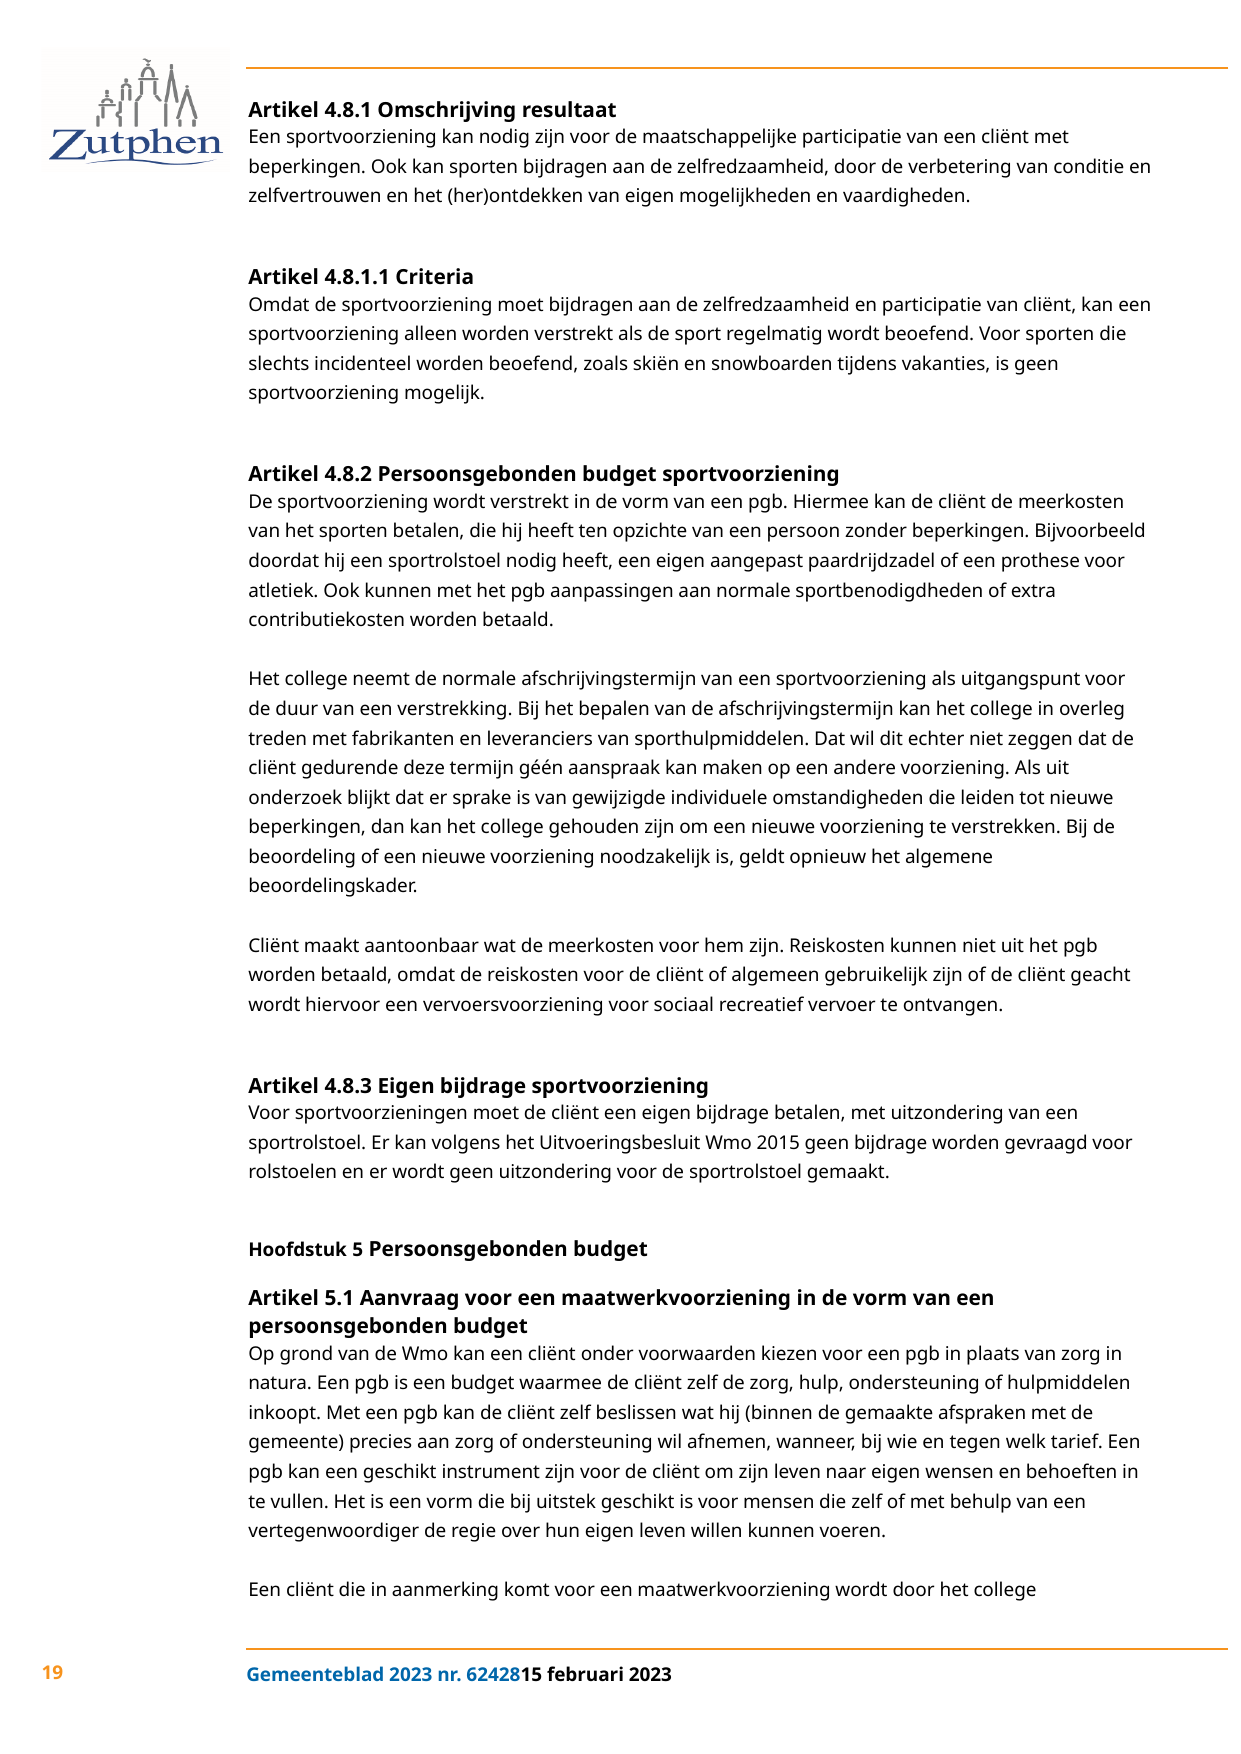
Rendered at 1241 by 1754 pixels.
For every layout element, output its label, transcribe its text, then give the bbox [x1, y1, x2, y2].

text Artikel 4.8.1.1 Criteria [248, 262, 1152, 291]
text Artikel 4.8.2 Persoonsgebonden budget sportvoorziening [248, 459, 1152, 488]
text Cliënt maakt aantoonbaar wat de meerkosten voor hem zijn. Reiskosten kunnen niet uit het pgb worden betaald, omdat de reiskosten voor de cliënt of algemeen gebruikelijk zijn of de cliënt geacht wordt hiervoor een vervoersvoorziening voor sociaal recreatief vervoer te ontvangen. [248, 932, 1152, 1017]
picture [41, 47, 231, 172]
text Artikel 4.8.3 Eigen bijdrage sportvoorziening [248, 1071, 1152, 1099]
text Een cliënt die in aanmerking komt voor een maatwerkvoorziening wordt door het college [248, 1577, 1152, 1602]
text Het college neemt de normale afschrijvingstermijn van een sportvoorziening als uitgangspunt voor de duur van een verstrekking. Bij het bepalen van de afschrijvingstermijn kan het college in overleg treden met fabrikanten en leveranciers van sporthulpmiddelen. Dat wil dit echter niet zeggen dat de cliënt gedurende deze termijn géén aanspraak kan maken op een andere voorziening. Als uit onderzoek blijkt dat er sprake is van gewijzigde individuele omstandigheden die leiden tot nieuwe beperkingen, dan kan het college gehouden zijn om een nieuwe voorziening te verstrekken. Bij de beoordeling of een nieuwe voorziening noodzakelijk is, geldt opnieuw het algemene beoordelingskader. [248, 666, 1152, 898]
text Artikel 5.1 Aanvraag voor een maatwerkvoorziening in de vorm van een persoonsgebonden budget [248, 1283, 1152, 1340]
text Op grond van de Wmo kan een cliënt onder voorwaarden kiezen voor een pgb in plaats van zorg in natura. Een pgb is een budget waarmee de cliënt zelf de zorg, hulp, ondersteuning of hulpmiddelen inkoopt. Met een pgb kan de cliënt zelf beslissen wat hij (binnen de gemaakte afspraken met de gemeente) precies aan zorg of ondersteuning wil afnemen, wanneer, bij wie en tegen welk tarief. Een pgb kan een geschikt instrument zijn voor de cliënt om zijn leven naar eigen wensen en behoeften in te vullen. Het is een vorm die bij uitstek geschikt is voor mensen die zelf of met behulp van een vertegenwoordiger de regie over hun eigen leven willen kunnen voeren. [248, 1340, 1152, 1543]
text Hoofdstuk 5 Persoonsgebonden budget [248, 1234, 1152, 1262]
text Omdat de sportvoorziening moet bijdragen aan de zelfredzaamheid en participatie van cliënt, kan een sportvoorziening alleen worden verstrekt als de sport regelmatig wordt beoefend. Voor sporten die slechts incidenteel worden beoefend, zoals skiën en snowboarden tijdens vakanties, is geen sportvoorziening mogelijk. [248, 291, 1152, 405]
text De sportvoorziening wordt verstrekt in de vorm van een pgb. Hiermee kan de cliënt de meerkosten van het sporten betalen, die hij heeft ten opzichte van een persoon zonder beperkingen. Bijvoorbeeld doordat hij een sportrolstoel nodig heeft, een eigen aangepast paardrijdzadel of een prothese voor atletiek. Ook kunnen met het pgb aanpassingen aan normale sportbenodigdheden of extra contributiekosten worden betaald. [248, 488, 1152, 632]
text Artikel 4.8.1 Omschrijving resultaat [248, 95, 1152, 123]
text Een sportvoorziening kan nodig zijn voor de maatschappelijke participatie van een cliënt met beperkingen. Ook kan sporten bijdragen aan de zelfredzaamheid, door de verbetering van conditie en zelfvertrouwen en het (her)ontdekken van eigen mogelijkheden en vaardigheden. [248, 123, 1152, 208]
text Voor sportvoorzieningen moet de cliënt een eigen bijdrage betalen, met uitzondering van een sportrolstoel. Er kan volgens het Uitvoeringsbesluit Wmo 2015 geen bijdrage worden gevraagd voor rolstoelen en er wordt geen uitzondering voor de sportrolstoel gemaakt. [248, 1099, 1152, 1184]
